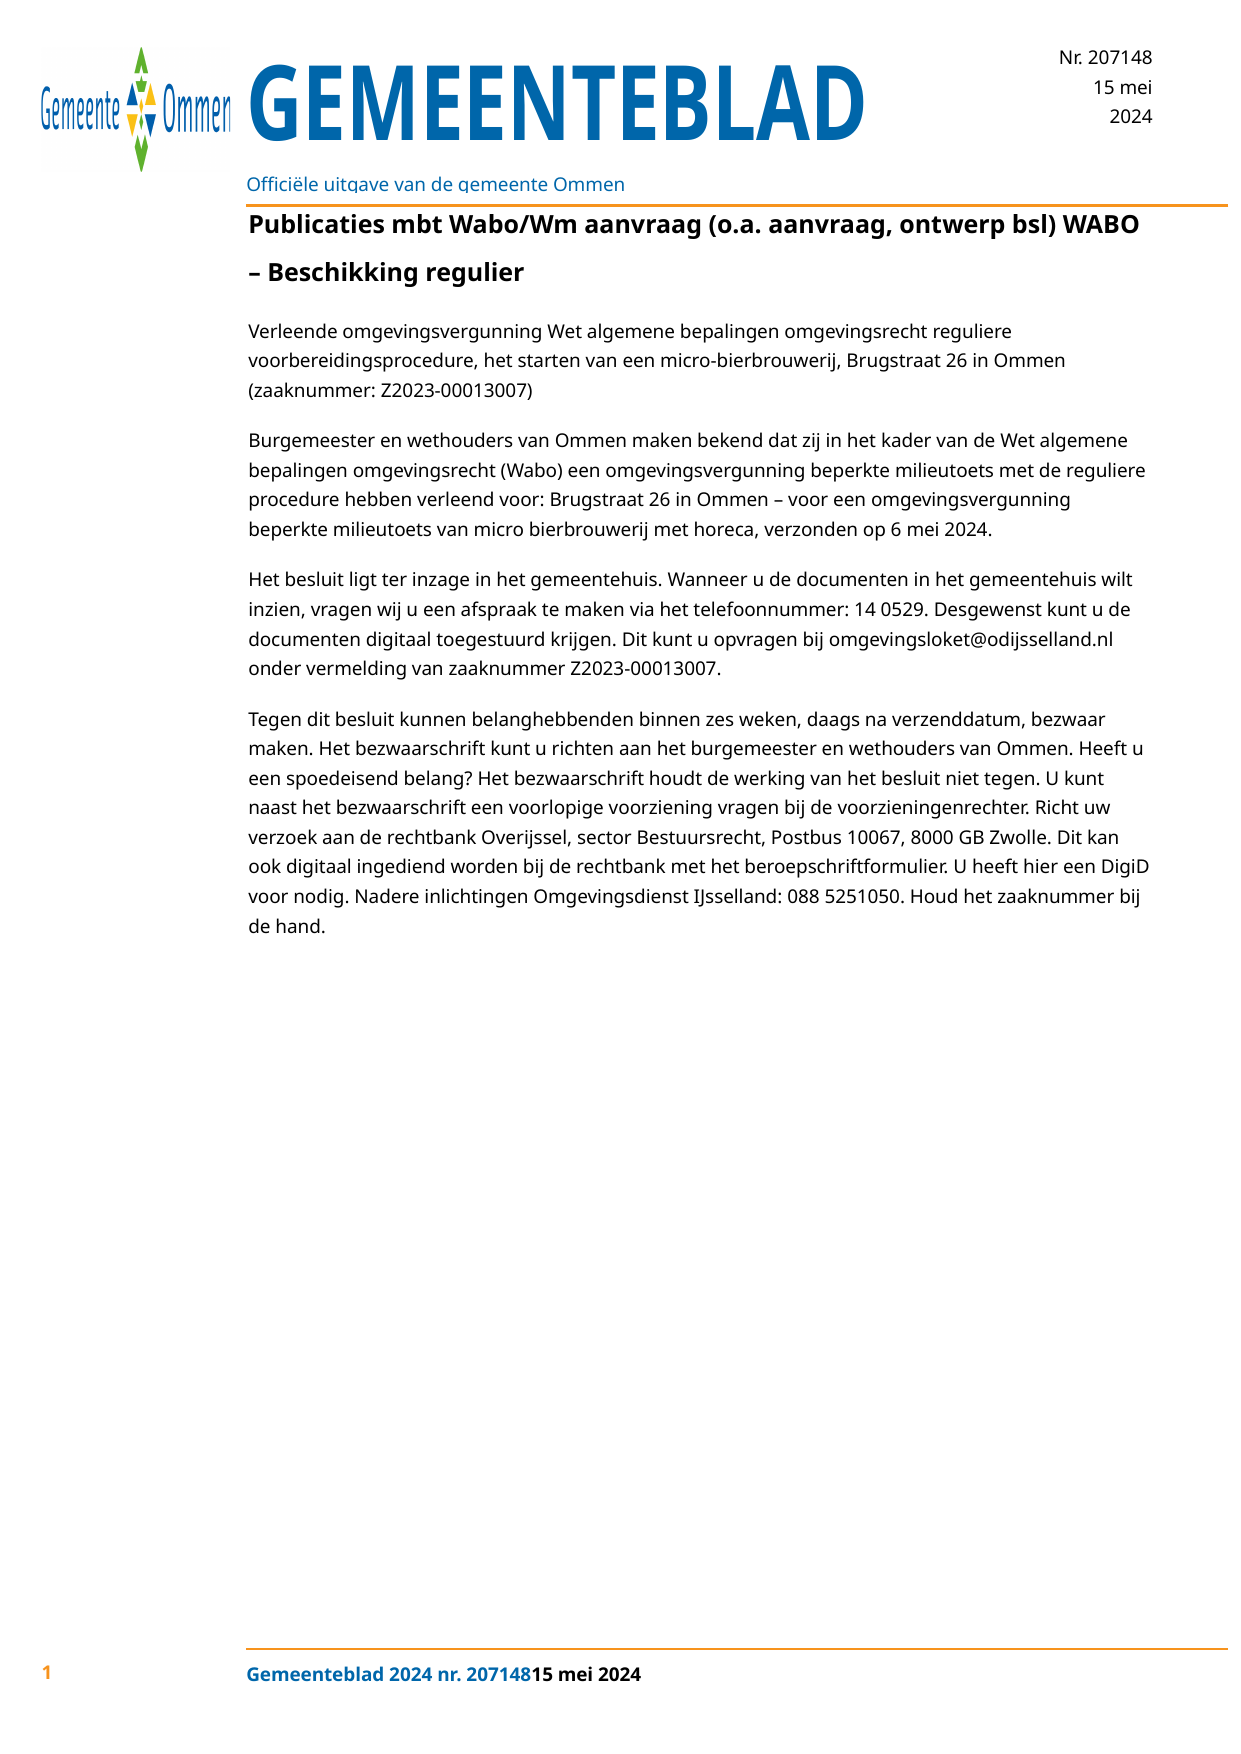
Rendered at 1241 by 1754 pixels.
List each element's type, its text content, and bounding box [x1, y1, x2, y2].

text Publicaties mbt Wabo/Wm aanvraag (o.a. aanvraag, ontwerp bsl) WABO – Beschikking regulier [248, 207, 1152, 288]
text Burgemeester en wethouders van Ommen maken bekend dat zij in het kader van de Wet algemene bepalingen omgevingsrecht (Wabo) een omgevingsvergunning beperkte milieutoets met de reguliere procedure hebben verleend voor: Brugstraat 26 in Ommen – voor een omgevingsvergunning beperkte milieutoets van micro bierbrouwerij met horeca, verzonden op 6 mei 2024. [248, 427, 1152, 542]
text Verleende omgevingsvergunning Wet algemene bepalingen omgevingsrecht reguliere voorbereidingsprocedure, het starten van een micro-bierbrouwerij, Brugstraat 26 in Ommen (zaaknummer: Z2023-00013007) [248, 318, 1152, 403]
text Tegen dit besluit kunnen belanghebbenden binnen zes weken, daags na verzenddatum, bezwaar maken. Het bezwaarschrift kunt u richten aan het burgemeester en wethouders van Ommen. Heeft u een spoedeisend belang? Het bezwaarschrift houdt de werking van het besluit niet tegen. U kunt naast het bezwaarschrift een voorlopige voorziening vragen bij de voorzieningenrechter. Richt uw verzoek aan de rechtbank Overijssel, sector Bestuursrecht, Postbus 10067, 8000 GB Zwolle. Dit kan ook digitaal ingediend worden bij de rechtbank met het beroepschriftformulier. U heeft hier een DigiD voor nodig. Nadere inlichtingen Omgevingsdienst IJsselland: 088 5251050. Houd het zaaknummer bij de hand. [248, 706, 1152, 939]
picture [41, 47, 231, 172]
text Het besluit ligt ter inzage in het gemeentehuis. Wanneer u de documenten in het gemeentehuis wilt inzien, vragen wij u een afspraak te maken via het telefoonnummer: 14 0529. Desgewenst kunt u de documenten digitaal toegestuurd krijgen. Dit kunt u opvragen bij omgevingsloket@odijsselland.nl onder vermelding van zaaknummer Z2023-00013007. [248, 567, 1152, 681]
